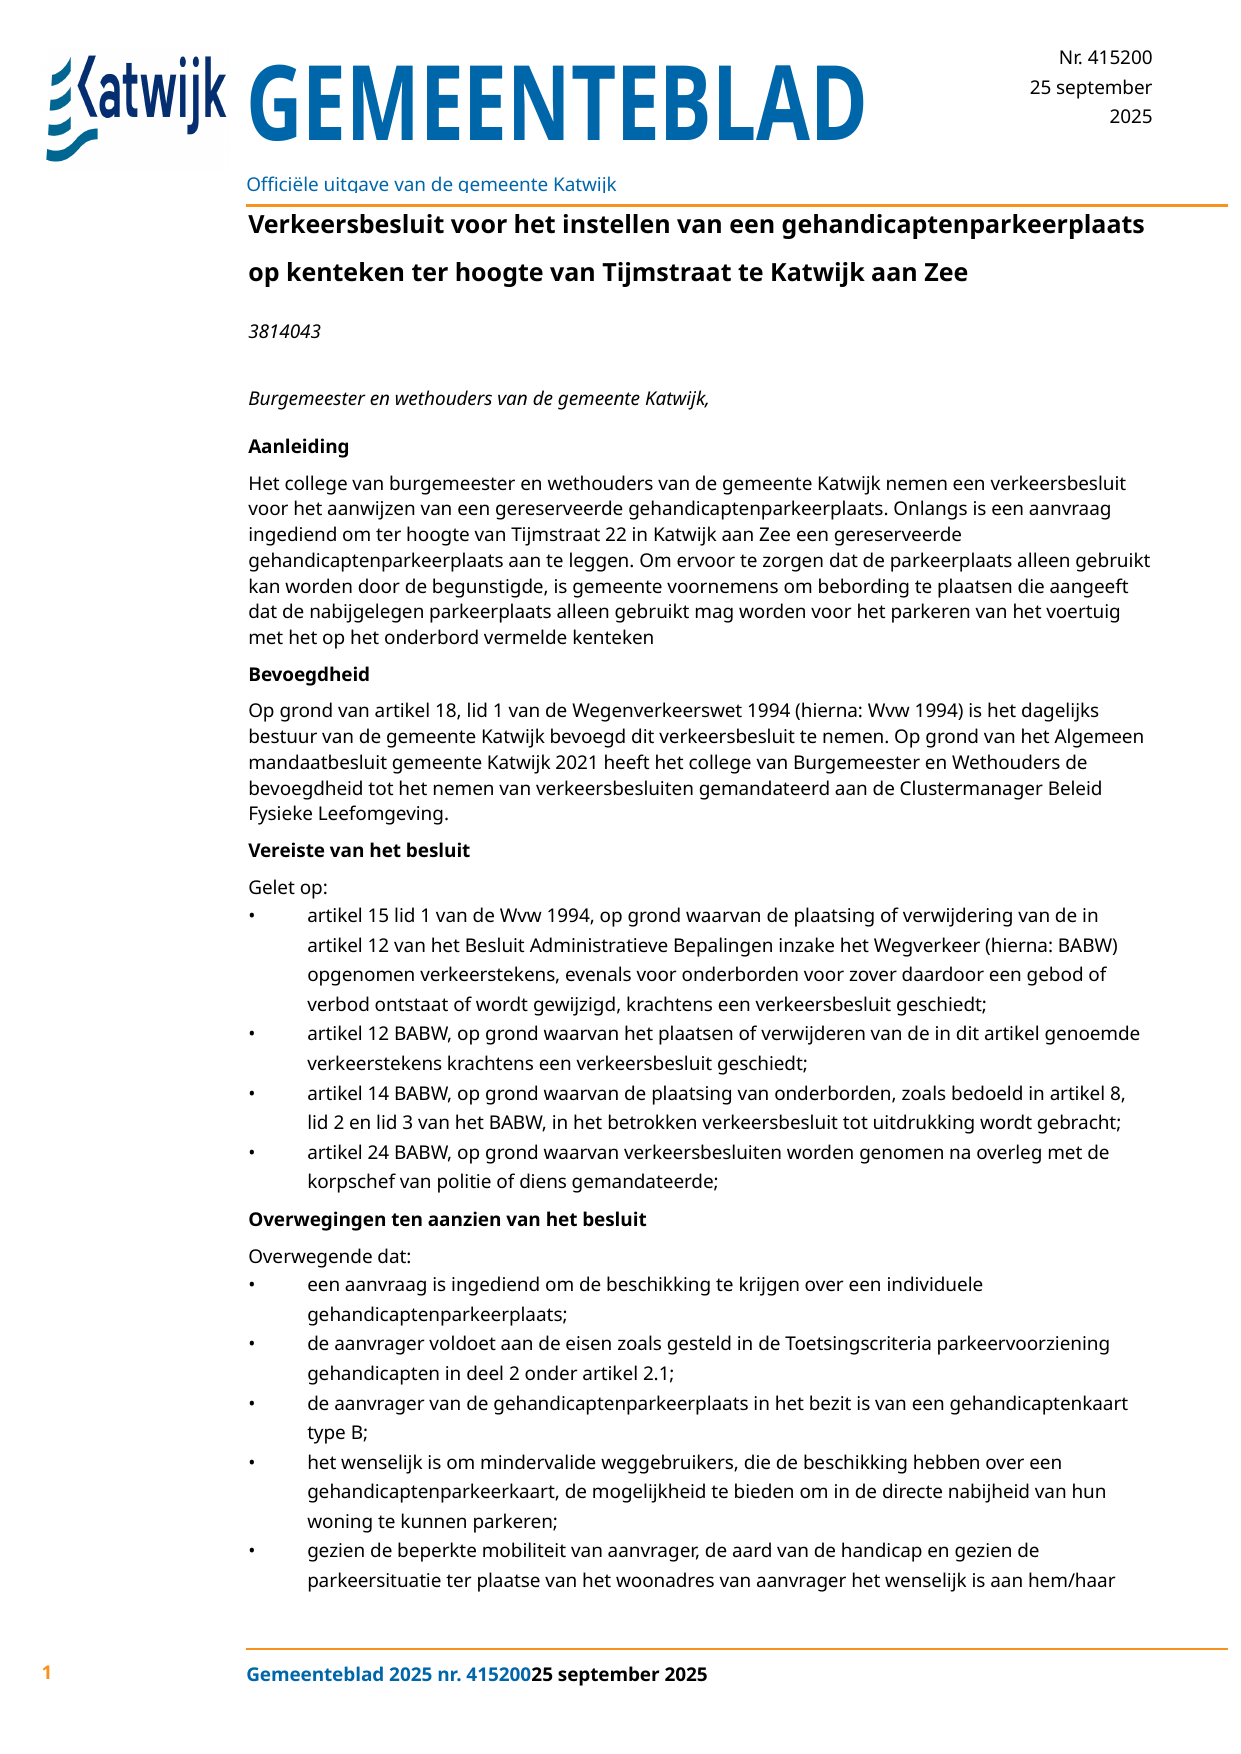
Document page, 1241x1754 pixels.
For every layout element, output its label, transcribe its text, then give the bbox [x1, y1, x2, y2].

text Gelet op: [248, 874, 1152, 899]
text Overwegende dat: [248, 1243, 1152, 1269]
list artikel 12 BABW, op grond waarvan het plaatsen of verwijderen van de in dit artikel genoemde verkeerstekens krachtens een verkeersbesluit geschiedt; [248, 1021, 1152, 1076]
text Vereiste van het besluit [248, 837, 1152, 863]
text Aanleiding [248, 433, 1152, 459]
text Overwegingen ten aanzien van het besluit [248, 1206, 1152, 1232]
text Verkeersbesluit voor het instellen van een gehandicaptenparkeerplaats op kenteken ter hoogte van Tijmstraat te Katwijk aan Zee [248, 207, 1152, 288]
list de aanvrager van de gehandicaptenparkeerplaats in het bezit is van een gehandicaptenkaart type B; [248, 1390, 1152, 1445]
text Het college van burgemeester en wethouders van de gemeente Katwijk nemen een verkeersbesluit voor het aanwijzen van een gereserveerde gehandicaptenparkeerplaats. Onlangs is een aanvraag ingediend om ter hoogte van Tijmstraat 22 in Katwijk aan Zee een gereserveerde gehandicaptenparkeerplaats aan te leggen. Om ervoor te zorgen dat de parkeerplaats alleen gebruikt kan worden door de begunstigde, is gemeente voornemens om bebording te plaatsen die aangeeft dat de nabijgelegen parkeerplaats alleen gebruikt mag worden voor het parkeren van het voertuig met het op het onderbord vermelde kenteken [248, 470, 1152, 650]
list artikel 14 BABW, op grond waarvan de plaatsing van onderborden, zoals bedoeld in artikel 8, lid 2 en lid 3 van het BABW, in het betrokken verkeersbesluit tot uitdrukking wordt gebracht; [248, 1080, 1152, 1135]
list artikel 24 BABW, op grond waarvan verkeersbesluiten worden genomen na overleg met de korpschef van politie of diens gemandateerde; [248, 1139, 1152, 1194]
list het wenselijk is om mindervalide weggebruikers, die de beschikking hebben over een gehandicaptenparkeerkaart, de mogelijkheid te bieden om in de directe nabijheid van hun woning te kunnen parkeren; [248, 1449, 1152, 1534]
list de aanvrager voldoet aan de eisen zoals gesteld in de Toetsingscriteria parkeervoorziening gehandicapten in deel 2 onder artikel 2.1; [248, 1331, 1152, 1386]
list artikel 15 lid 1 van de Wvw 1994, op grond waarvan de plaatsing of verwijdering van de in artikel 12 van het Besluit Administratieve Bepalingen inzake het Wegverkeer (hierna: BABW) opgenomen verkeerstekens, evenals voor onderborden voor zover daardoor een gebod of verbod ontstaat of wordt gewijzigd, krachtens een verkeersbesluit geschiedt; [248, 902, 1152, 1017]
list gezien de beperkte mobiliteit van aanvrager, de aard van de handicap en gezien de parkeersituatie ter plaatse van het woonadres van aanvrager het wenselijk is aan hem/haar [248, 1538, 1152, 1593]
text 3814043 [248, 318, 1152, 344]
text Op grond van artikel 18, lid 1 van de Wegenverkeerswet 1994 (hierna: Wvw 1994) is het dagelijks bestuur van de gemeente Katwijk bevoegd dit verkeersbesluit te nemen. Op grond van het Algemeen mandaatbesluit gemeente Katwijk 2021 heeft het college van Burgemeester en Wethouders de bevoegdheid tot het nemen van verkeersbesluiten gemandateerd aan de Clustermanager Beleid Fysieke Leefomgeving. [248, 698, 1152, 826]
text Burgemeester en wethouders van de gemeente Katwijk, [248, 386, 1152, 411]
text Bevoegdheid [248, 661, 1152, 687]
picture [41, 47, 231, 172]
list een aanvraag is ingediend om de beschikking te krijgen over een individuele gehandicaptenparkeerplaats; [248, 1271, 1152, 1327]
